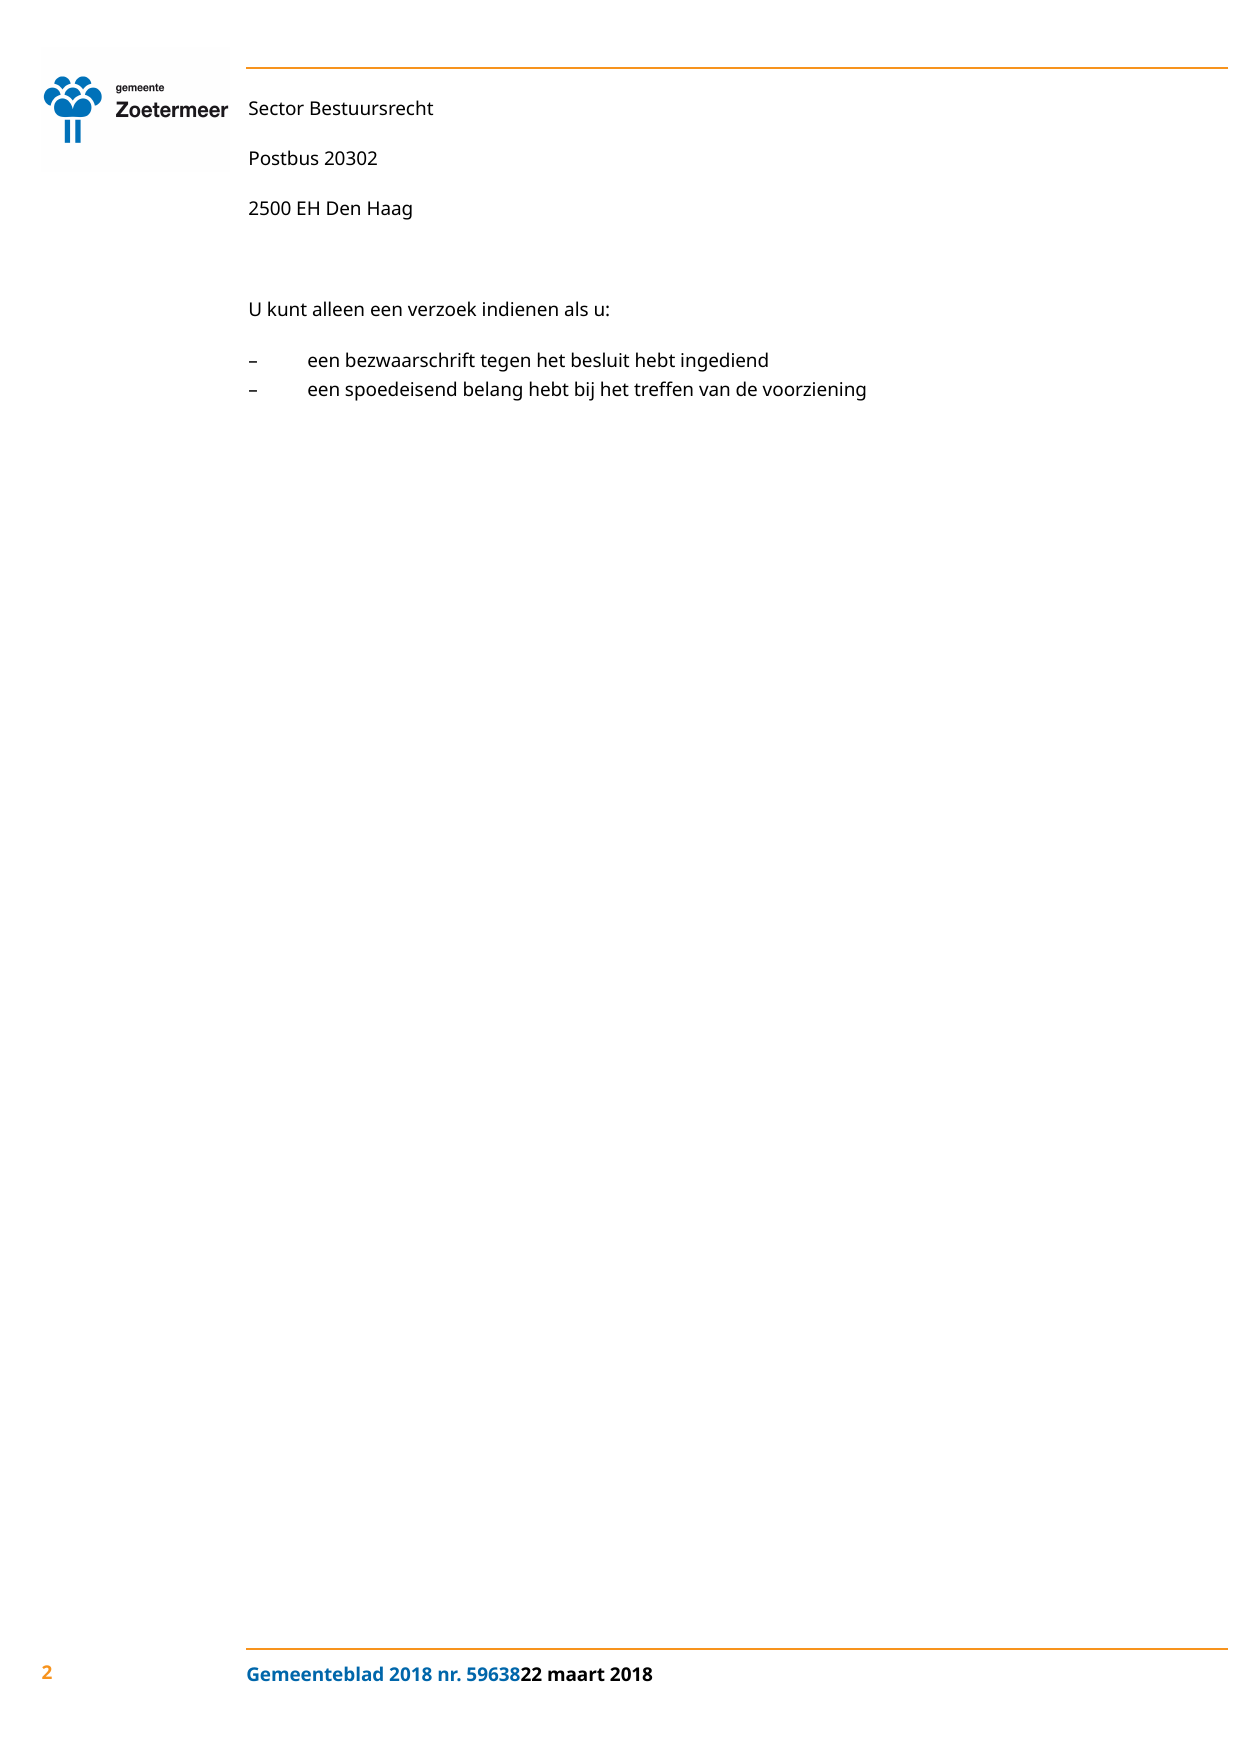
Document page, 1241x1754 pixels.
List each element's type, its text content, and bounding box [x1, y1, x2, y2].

list een bezwaarschrift tegen het besluit hebt ingediend [248, 347, 1152, 373]
list een spoedeisend belang hebt bij het treffen van de voorziening [248, 376, 1152, 402]
text Sector Bestuursrecht [248, 95, 1152, 121]
text 2500 EH Den Haag [248, 196, 1152, 221]
text Postbus 20302 [248, 145, 1152, 171]
picture [41, 47, 231, 172]
text U kunt alleen een verzoek indienen als u: [248, 296, 1152, 322]
